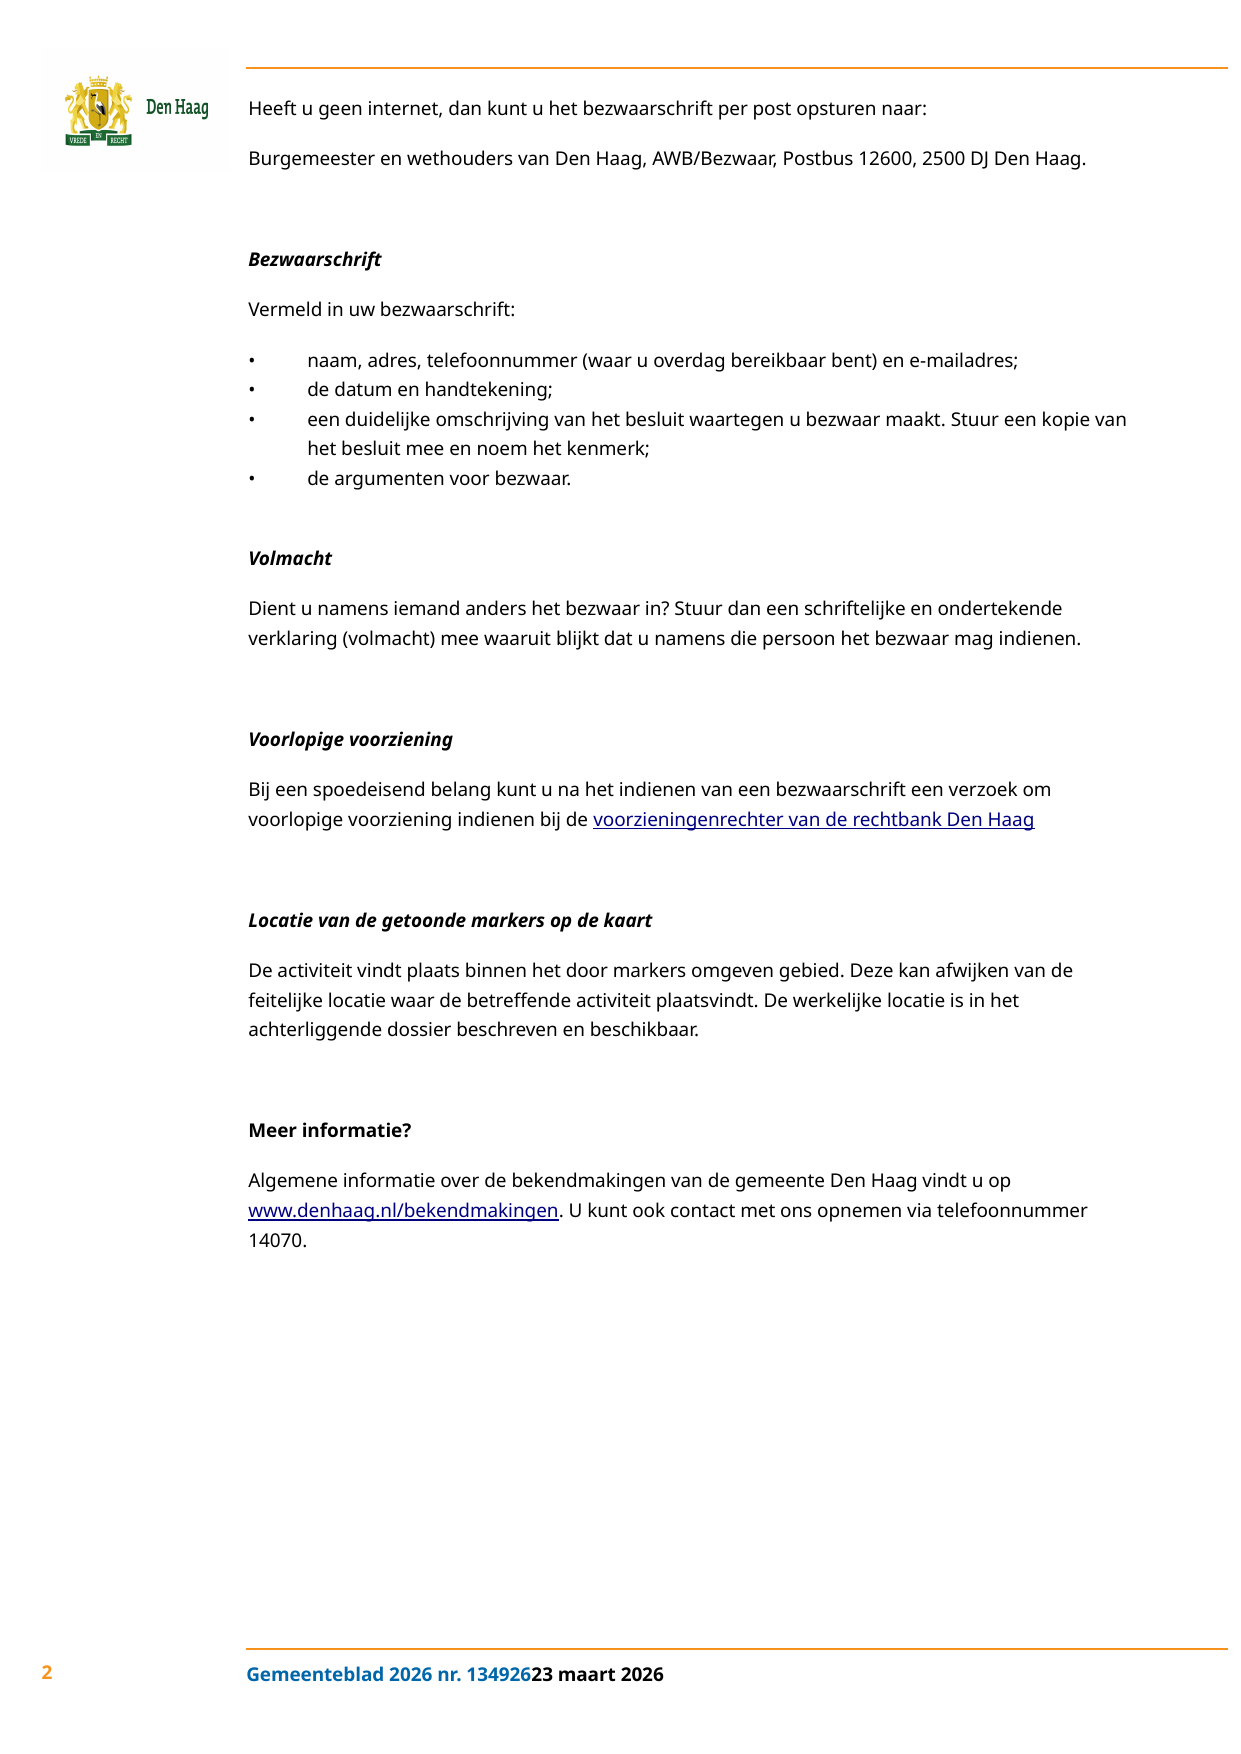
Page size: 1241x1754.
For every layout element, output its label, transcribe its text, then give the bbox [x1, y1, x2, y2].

text Bij een spoedeisend belang kunt u na het indienen van een bezwaarschrift een verzoek om voorlopige voorziening indienen bij de voorzieningenrechter van de rechtbank Den Haag [248, 776, 1152, 832]
text Meer informatie? [248, 1117, 1152, 1143]
text Bezwaarschrift [248, 246, 1152, 272]
text Volmacht [248, 545, 1152, 571]
text Burgemeester en wethouders van Den Haag, AWB/Bezwaar, Postbus 12600, 2500 DJ Den Haag. [248, 145, 1152, 171]
text Locatie van de getoonde markers op de kaart [248, 907, 1152, 933]
text Algemene informatie over de bekendmakingen van de gemeente Den Haag vindt u op www.denhaag.nl/bekendmakingen. U kunt ook contact met ons opnemen via telefoonnummer 14070. [248, 1168, 1152, 1253]
picture [41, 47, 231, 172]
text De activiteit vindt plaats binnen het door markers omgeven gebied. Deze kan afwijken van de feitelijke locatie waar de betreffende activiteit plaatsvindt. De werkelijke locatie is in het achterliggende dossier beschreven en beschikbaar. [248, 957, 1152, 1042]
list een duidelijke omschrijving van het besluit waartegen u bezwaar maakt. Stuur een kopie van het besluit mee en noem het kenmerk; [248, 406, 1152, 461]
text Voorlopige voorziening [248, 726, 1152, 752]
text Vermeld in uw bezwaarschrift: [248, 296, 1152, 322]
text Dient u namens iemand anders het bezwaar in? Stuur dan een schriftelijke en ondertekende verklaring (volmacht) mee waaruit blijkt dat u namens die persoon het bezwaar mag indienen. [248, 596, 1152, 651]
list naam, adres, telefoonnummer (waar u overdag bereikbaar bent) en e-mailadres; [248, 347, 1152, 373]
list de argumenten voor bezwaar. [248, 465, 1152, 491]
text Heeft u geen internet, dan kunt u het bezwaarschrift per post opsturen naar: [248, 95, 1152, 121]
list de datum en handtekening; [248, 376, 1152, 402]
